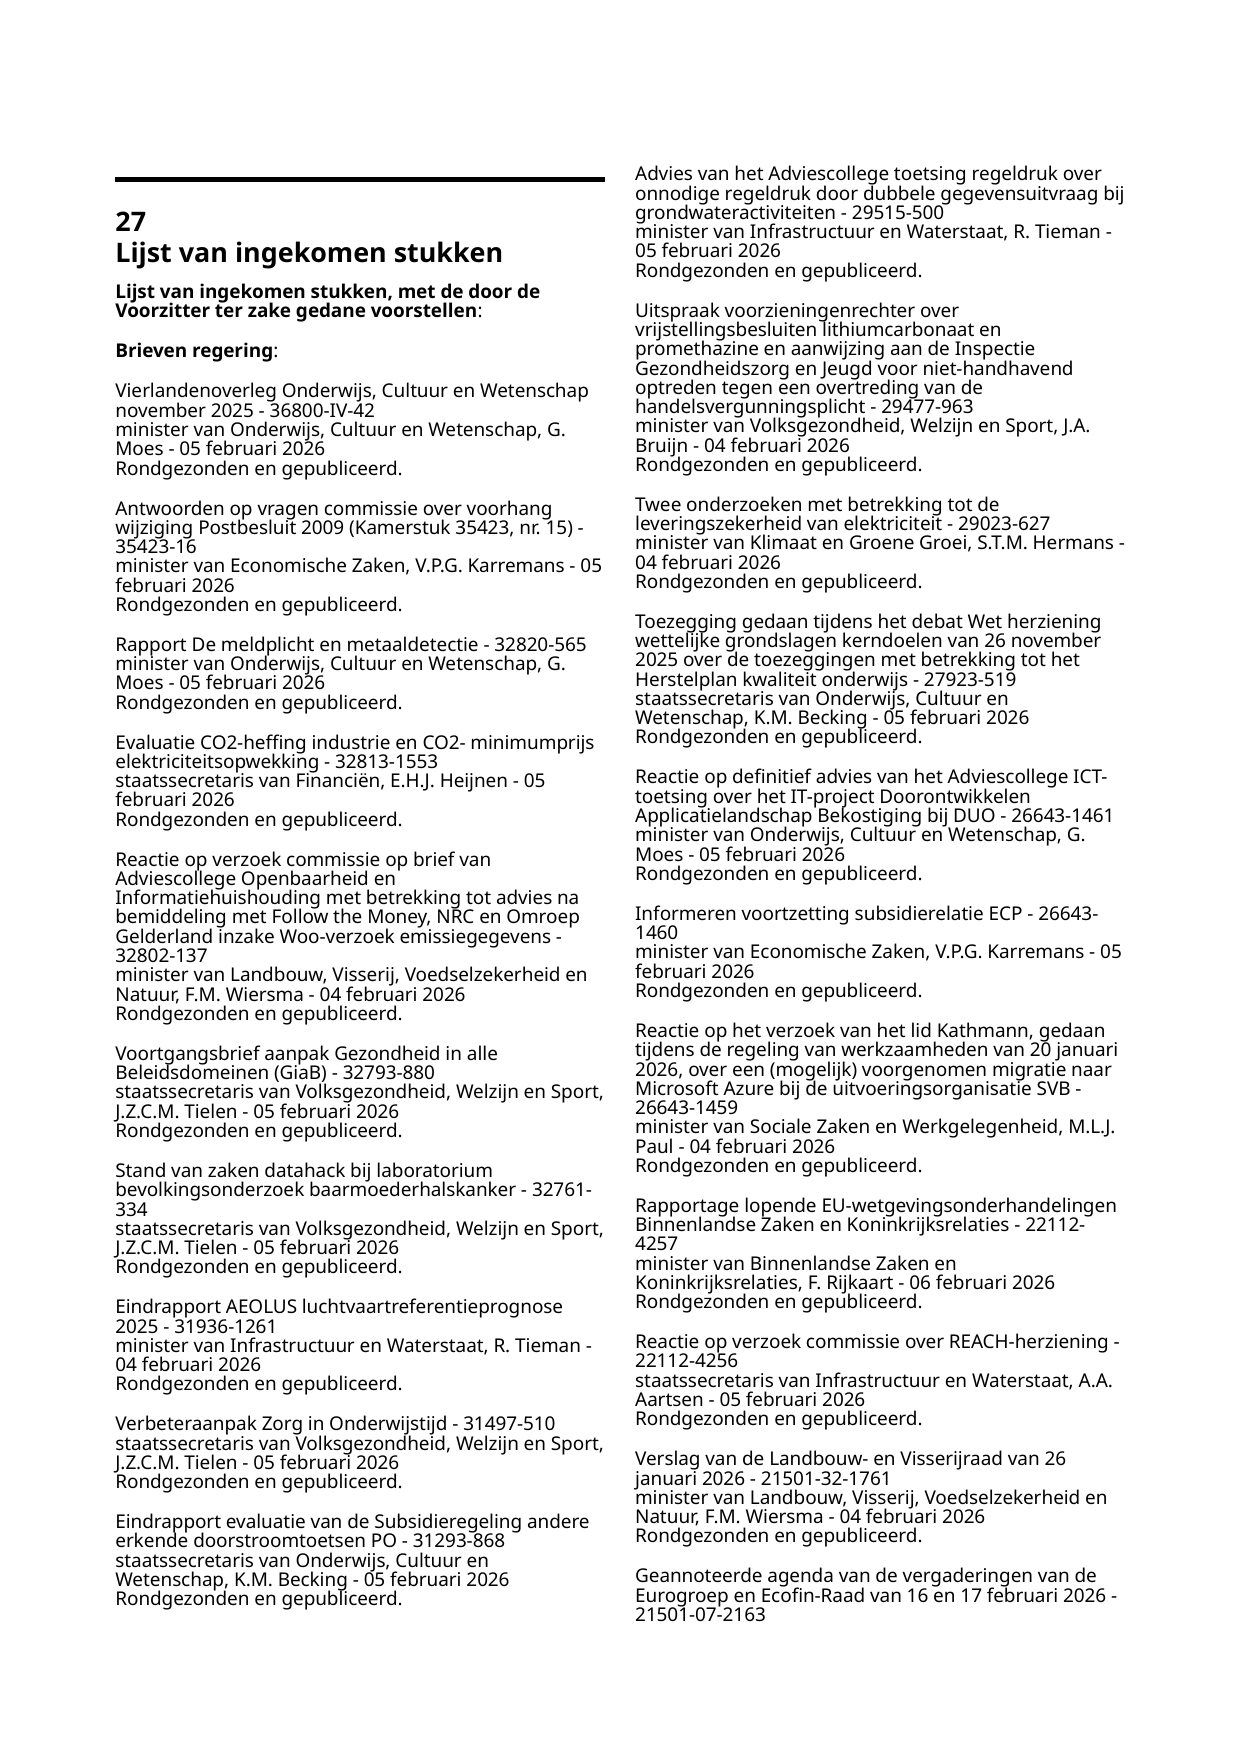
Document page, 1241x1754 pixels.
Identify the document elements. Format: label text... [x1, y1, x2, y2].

text Brieven regering: [115, 342, 605, 362]
text Reactie op verzoek commissie op brief van Adviescollege Openbaarheid en Informatiehuishouding met betrekking tot advies na bemiddeling met Follow the Money, NRC en Omroep Gelderland inzake Woo-verzoek emissiegegevens - 32802-137 [115, 851, 605, 966]
text staatssecretaris van Volksgezondheid, Welzijn en Sport, J.Z.C.M. Tielen - 05 februari 2026 [115, 1220, 605, 1258]
text minister van Klimaat en Groene Groei, S.T.M. Hermans - 04 februari 2026 [635, 534, 1125, 573]
text Eindrapport AEOLUS luchtvaartreferentieprognose 2025 - 31936-1261 [115, 1298, 605, 1337]
text Informeren voortzetting subsidierelatie ECP - 26643-1460 [635, 905, 1125, 943]
text Rapport De meldplicht en metaaldetectie - 32820-565 [115, 636, 605, 655]
text Twee onderzoeken met betrekking tot de leveringszekerheid van elektriciteit - 29023-627 [635, 496, 1125, 534]
text minister van Landbouw, Visserij, Voedselzekerheid en Natuur, F.M. Wiersma - 04 februari 2026 [635, 1489, 1125, 1527]
text Rondgezonden en gepubliceerd. [115, 1005, 605, 1024]
text minister van Onderwijs, Cultuur en Wetenschap, G. Moes - 05 februari 2026 [115, 421, 605, 459]
text minister van Economische Zaken, V.P.G. Karremans - 05 februari 2026 [635, 943, 1125, 982]
text staatssecretaris van Volksgezondheid, Welzijn en Sport, J.Z.C.M. Tielen - 05 februari 2026 [115, 1435, 605, 1473]
text minister van Economische Zaken, V.P.G. Karremans - 05 februari 2026 [115, 557, 605, 596]
text Rondgezonden en gepubliceerd. [115, 1473, 605, 1492]
text Reactie op het verzoek van het lid Kathmann, gedaan tijdens de regeling van werkzaamheden van 20 januari 2026, over een (mogelijk) voorgenomen migratie naar Microsoft Azure bij de uitvoeringsorganisatie SVB - 26643-1459 [635, 1022, 1125, 1118]
text Evaluatie CO2-heffing industrie en CO2- minimumprijs elektriciteitsopwekking - 32813-1553 [115, 734, 605, 772]
text Rondgezonden en gepubliceerd. [635, 865, 1125, 884]
text Verbeteraanpak Zorg in Onderwijstijd - 31497-510 [115, 1415, 605, 1435]
text Antwoorden op vragen commissie over voorhang wijziging Postbesluit 2009 (Kamerstuk 35423, nr. 15) - 35423-16 [115, 499, 605, 557]
text staatssecretaris van Volksgezondheid, Welzijn en Sport, J.Z.C.M. Tielen - 05 februari 2026 [115, 1083, 605, 1122]
text Rondgezonden en gepubliceerd. [635, 1527, 1125, 1547]
text Rapportage lopende EU-wetgevingsonderhandelingen Binnenlandse Zaken en Koninkrijksrelaties - 22112-4257 [635, 1197, 1125, 1255]
text Voortgangsbrief aanpak Gezondheid in alle Beleidsdomeinen (GiaB) - 32793-880 [115, 1045, 605, 1083]
text minister van Onderwijs, Cultuur en Wetenschap, G. Moes - 05 februari 2026 [635, 826, 1125, 865]
text Verslag van de Landbouw- en Visserijraad van 26 januari 2026 - 21501-32-1761 [635, 1450, 1125, 1489]
text staatssecretaris van Financiën, E.H.J. Heijnen - 05 februari 2026 [115, 772, 605, 811]
text staatssecretaris van Infrastructuur en Waterstaat, A.A. Aartsen - 05 februari 2026 [635, 1372, 1125, 1410]
text Rondgezonden en gepubliceerd. [635, 262, 1125, 281]
text Uitspraak voorzieningenrechter over vrijstellingsbesluiten lithiumcarbonaat en promethazine en aanwijzing aan de Inspectie Gezondheidszorg en Jeugd voor niet-handhavend optreden tegen een overtreding van de handelsvergunningsplicht - 29477-963 [635, 302, 1125, 417]
text minister van Infrastructuur en Waterstaat, R. Tieman - 05 februari 2026 [635, 223, 1125, 262]
text Rondgezonden en gepubliceerd. [115, 459, 605, 479]
text Rondgezonden en gepubliceerd. [115, 1375, 605, 1395]
text Stand van zaken datahack bij laboratorium bevolkingsonderzoek baarmoederhalskanker - 32761-334 [115, 1162, 605, 1220]
text Rondgezonden en gepubliceerd. [115, 1590, 605, 1609]
text minister van Landbouw, Visserij, Voedselzekerheid en Natuur, F.M. Wiersma - 04 februari 2026 [115, 966, 605, 1005]
text Reactie op definitief advies van het Adviescollege ICT-toetsing over het IT-project Doorontwikkelen Applicatielandschap Bekostiging bij DUO - 26643-1461 [635, 768, 1125, 826]
text Geannoteerde agenda van de vergaderingen van de Eurogroep en Ecofin-Raad van 16 en 17 februari 2026 - 21501-07-2163 [635, 1567, 1125, 1625]
text minister van Binnenlandse Zaken en Koninkrijksrelaties, F. Rijkaart - 06 februari 2026 [635, 1255, 1125, 1293]
text Rondgezonden en gepubliceerd. [115, 1122, 605, 1141]
text Rondgezonden en gepubliceerd. [635, 982, 1125, 1001]
text 27 [115, 203, 605, 239]
text minister van Infrastructuur en Waterstaat, R. Tieman - 04 februari 2026 [115, 1337, 605, 1375]
text minister van Sociale Zaken en Werkgelegenheid, M.L.J. Paul - 04 februari 2026 [635, 1118, 1125, 1157]
text Toezegging gedaan tijdens het debat Wet herziening wettelijke grondslagen kerndoelen van 26 november 2025 over de toezeggingen met betrekking tot het Herstelplan kwaliteit onderwijs - 27923-519 [635, 613, 1125, 690]
text Lijst van ingekomen stukken, met de door de Voorzitter ter zake gedane voorstellen: [115, 283, 605, 322]
text Rondgezonden en gepubliceerd. [115, 1258, 605, 1278]
text Rondgezonden en gepubliceerd. [115, 694, 605, 713]
text Rondgezonden en gepubliceerd. [635, 1293, 1125, 1312]
text Vierlandenoverleg Onderwijs, Cultuur en Wetenschap november 2025 - 36800-IV-42 [115, 382, 605, 421]
text Rondgezonden en gepubliceerd. [635, 1157, 1125, 1176]
text Advies van het Adviescollege toetsing regeldruk over onnodige regeldruk door dubbele gegevensuitvraag bij grondwateractiviteiten - 29515-500 [635, 165, 1125, 223]
text minister van Onderwijs, Cultuur en Wetenschap, G. Moes - 05 februari 2026 [115, 655, 605, 694]
text Reactie op verzoek commissie over REACH-herziening - 22112-4256 [635, 1333, 1125, 1372]
text Rondgezonden en gepubliceerd. [635, 456, 1125, 475]
text Lijst van ingekomen stukken [115, 239, 605, 283]
text Rondgezonden en gepubliceerd. [635, 1410, 1125, 1429]
text Rondgezonden en gepubliceerd. [115, 596, 605, 615]
text Eindrapport evaluatie van de Subsidieregeling andere erkende doorstroomtoetsen PO - 31293-868 [115, 1513, 605, 1552]
text Rondgezonden en gepubliceerd. [635, 573, 1125, 592]
text staatssecretaris van Onderwijs, Cultuur en Wetenschap, K.M. Becking - 05 februari 2026 [115, 1552, 605, 1590]
text minister van Volksgezondheid, Welzijn en Sport, J.A. Bruijn - 04 februari 2026 [635, 417, 1125, 456]
text Rondgezonden en gepubliceerd. [115, 811, 605, 830]
text staatssecretaris van Onderwijs, Cultuur en Wetenschap, K.M. Becking - 05 februari 2026 [635, 690, 1125, 728]
text Rondgezonden en gepubliceerd. [635, 728, 1125, 748]
